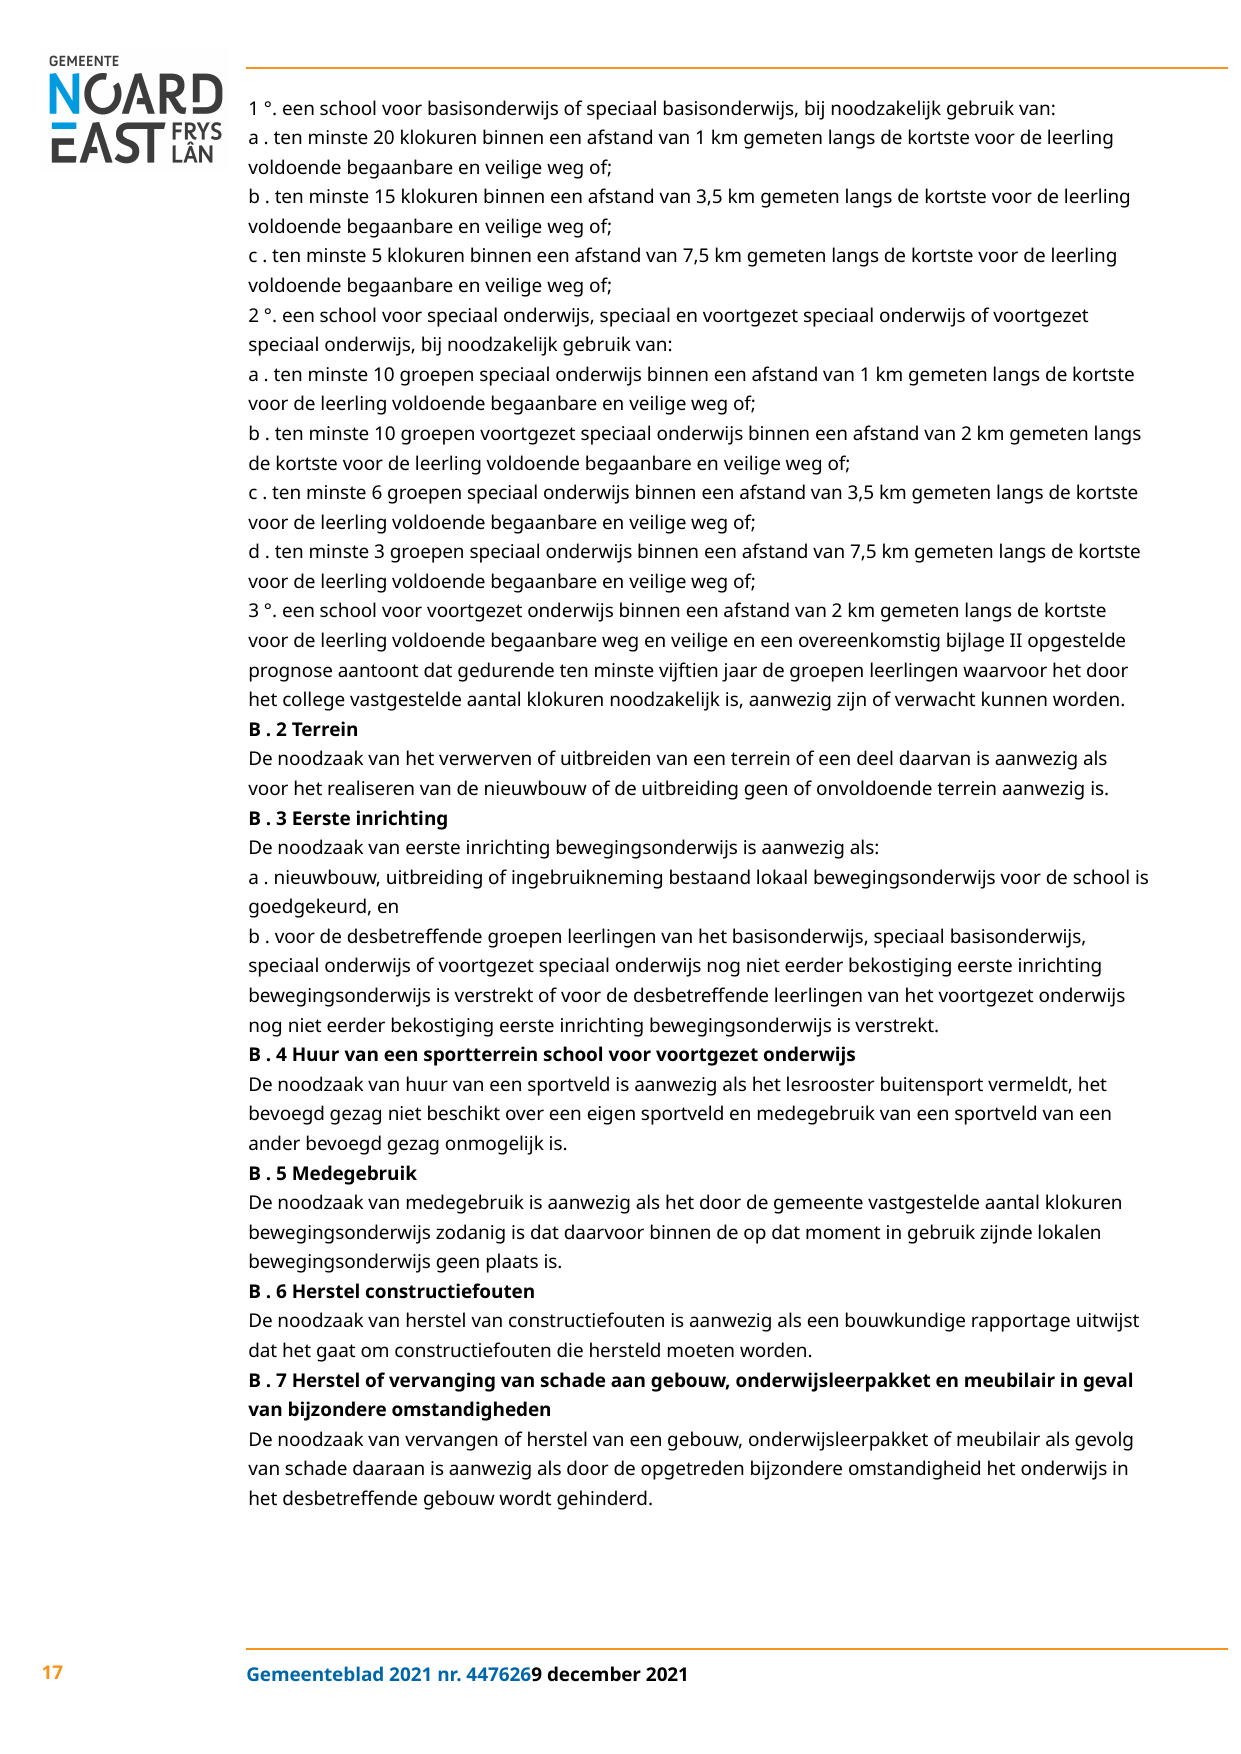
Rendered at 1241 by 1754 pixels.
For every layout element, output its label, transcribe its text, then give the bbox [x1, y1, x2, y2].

text B . 3 Eerste inrichting [248, 805, 1152, 831]
text B . 7 Herstel of vervanging van schade aan gebouw, onderwijsleerpakket en meubilair in geval van bijzondere omstandigheden [248, 1367, 1152, 1422]
text c . ten minste 6 groepen speciaal onderwijs binnen een afstand van 3,5 km gemeten langs de kortste voor de leerling voldoende begaanbare en veilige weg of; [248, 479, 1152, 535]
picture [41, 47, 231, 172]
text b . ten minste 15 klokuren binnen een afstand van 3,5 km gemeten langs de kortste voor de leerling voldoende begaanbare en veilige weg of; [248, 183, 1152, 239]
text a . ten minste 10 groepen speciaal onderwijs binnen een afstand van 1 km gemeten langs de kortste voor de leerling voldoende begaanbare en veilige weg of; [248, 361, 1152, 416]
text b . voor de desbetreffende groepen leerlingen van het basisonderwijs, speciaal basisonderwijs, speciaal onderwijs of voortgezet speciaal onderwijs nog niet eerder bekostiging eerste inrichting bewegingsonderwijs is verstrekt of voor de desbetreffende leerlingen van het voortgezet onderwijs nog niet eerder bekostiging eerste inrichting bewegingsonderwijs is verstrekt. [248, 923, 1152, 1038]
text a . ten minste 20 klokuren binnen een afstand van 1 km gemeten langs de kortste voor de leerling voldoende begaanbare en veilige weg of; [248, 124, 1152, 180]
text 3 °. een school voor voortgezet onderwijs binnen een afstand van 2 km gemeten langs de kortste voor de leerling voldoende begaanbare weg en veilige en een overeenkomstig bijlage II opgestelde prognose aantoont dat gedurende ten minste vijftien jaar de groepen leerlingen waarvoor het door het college vastgestelde aantal klokuren noodzakelijk is, aanwezig zijn of verwacht kunnen worden. [248, 598, 1152, 712]
text 1 °. een school voor basisonderwijs of speciaal basisonderwijs, bij noodzakelijk gebruik van: [248, 95, 1152, 121]
text De noodzaak van vervangen of herstel van een gebouw, onderwijsleerpakket of meubilair als gevolg van schade daaraan is aanwezig als door de opgetreden bijzondere omstandigheid het onderwijs in het desbetreffende gebouw wordt gehinderd. [248, 1426, 1152, 1511]
text De noodzaak van eerste inrichting bewegingsonderwijs is aanwezig als: [248, 834, 1152, 860]
text a . nieuwbouw, uitbreiding of ingebruikneming bestaand lokaal bewegingsonderwijs voor de school is goedgekeurd, en [248, 864, 1152, 919]
text De noodzaak van huur van een sportveld is aanwezig als het lesrooster buitensport vermeldt, het bevoegd gezag niet beschikt over een eigen sportveld en medegebruik van een sportveld van een ander bevoegd gezag onmogelijk is. [248, 1071, 1152, 1156]
text B . 2 Terrein [248, 716, 1152, 742]
text De noodzaak van het verwerven of uitbreiden van een terrein of een deel daarvan is aanwezig als voor het realiseren van de nieuwbouw of de uitbreiding geen of onvoldoende terrein aanwezig is. [248, 746, 1152, 801]
text B . 4 Huur van een sportterrein school voor voortgezet onderwijs [248, 1041, 1152, 1067]
text De noodzaak van medegebruik is aanwezig als het door de gemeente vastgestelde aantal klokuren bewegingsonderwijs zodanig is dat daarvoor binnen de op dat moment in gebruik zijnde lokalen bewegingsonderwijs geen plaats is. [248, 1189, 1152, 1274]
text b . ten minste 10 groepen voortgezet speciaal onderwijs binnen een afstand van 2 km gemeten langs de kortste voor de leerling voldoende begaanbare en veilige weg of; [248, 420, 1152, 476]
text B . 6 Herstel constructiefouten [248, 1278, 1152, 1304]
text De noodzaak van herstel van constructiefouten is aanwezig als een bouwkundige rapportage uitwijst dat het gaat om constructiefouten die hersteld moeten worden. [248, 1308, 1152, 1363]
text B . 5 Medegebruik [248, 1160, 1152, 1186]
text d . ten minste 3 groepen speciaal onderwijs binnen een afstand van 7,5 km gemeten langs de kortste voor de leerling voldoende begaanbare en veilige weg of; [248, 538, 1152, 594]
text 2 °. een school voor speciaal onderwijs, speciaal en voortgezet speciaal onderwijs of voortgezet speciaal onderwijs, bij noodzakelijk gebruik van: [248, 302, 1152, 357]
text c . ten minste 5 klokuren binnen een afstand van 7,5 km gemeten langs de kortste voor de leerling voldoende begaanbare en veilige weg of; [248, 243, 1152, 298]
